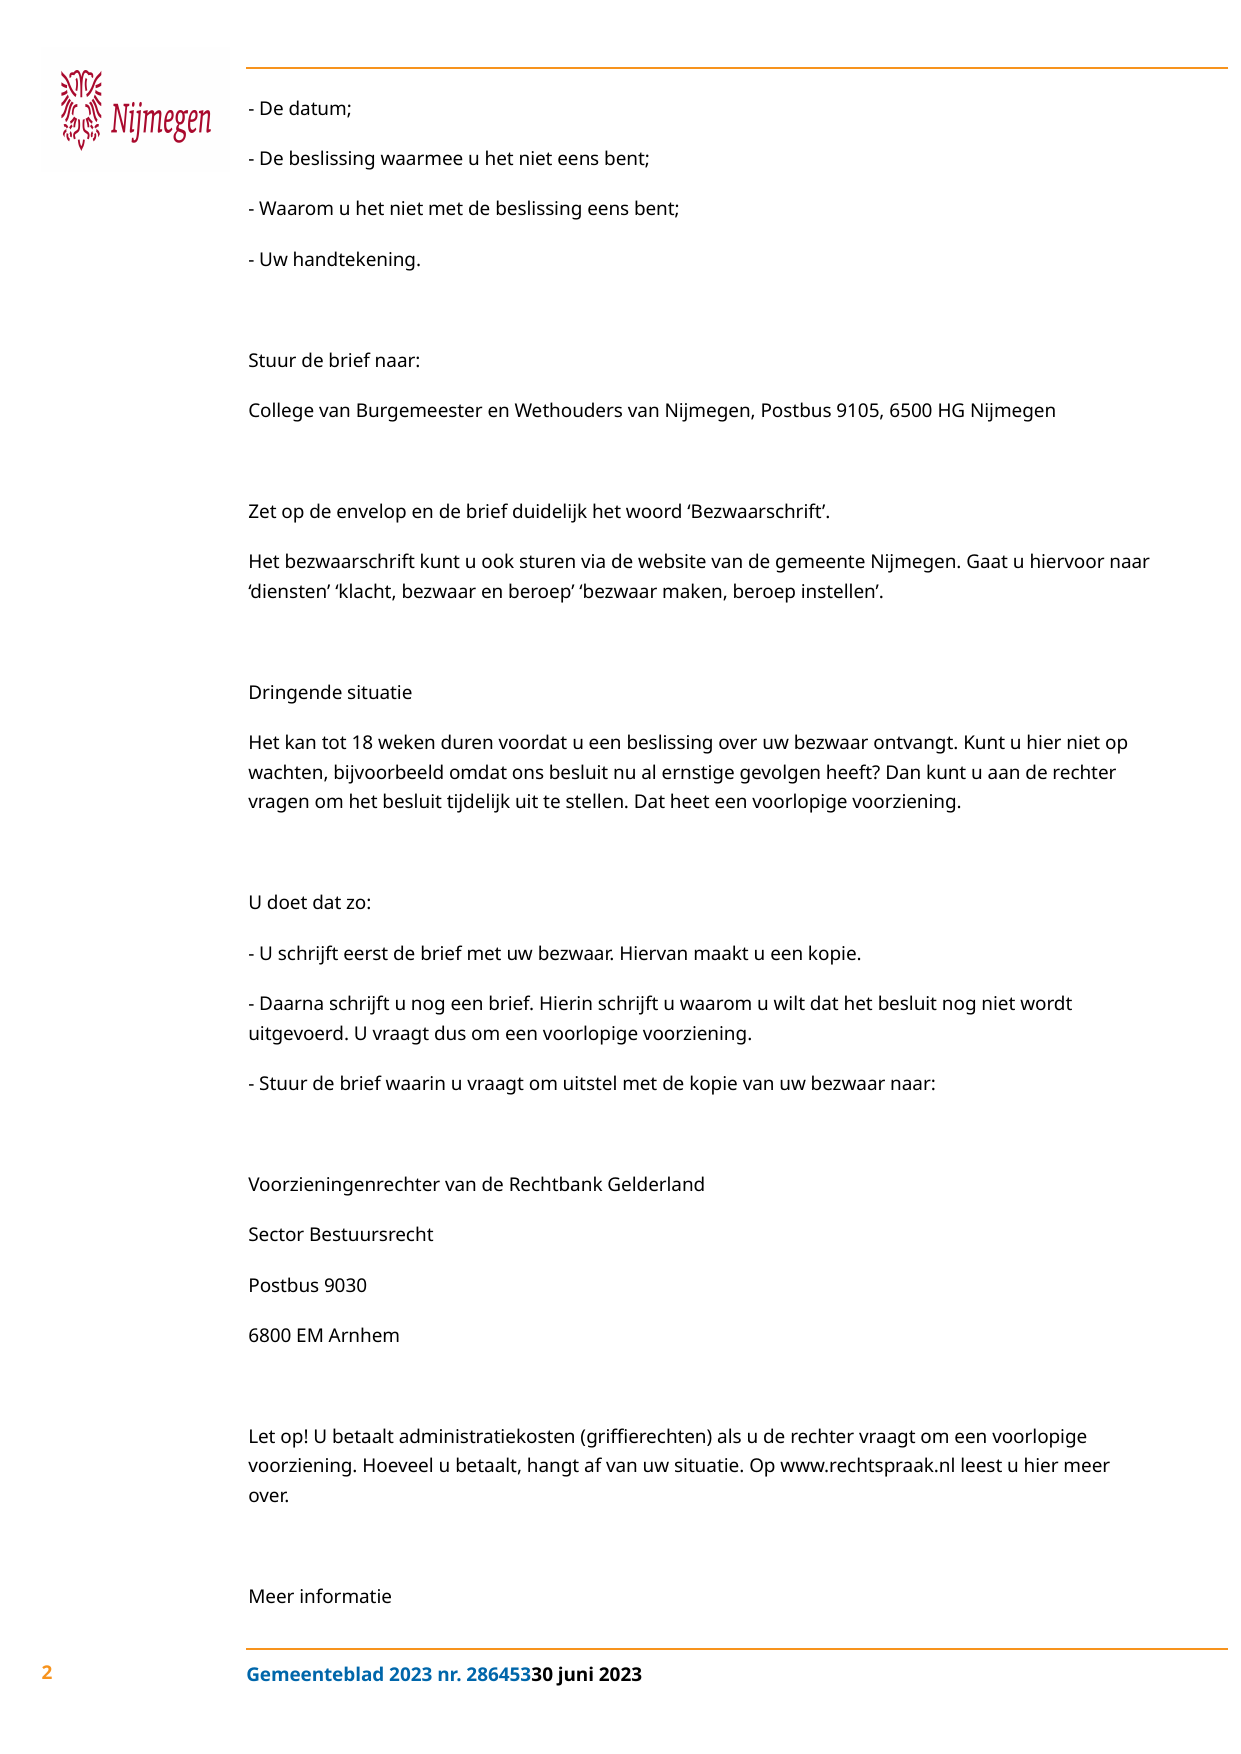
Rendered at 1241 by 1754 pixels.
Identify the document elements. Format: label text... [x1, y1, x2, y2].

text - De datum; [248, 95, 1152, 121]
text Voorzieningenrechter van de Rechtbank Gelderland [248, 1171, 1152, 1197]
text Zet op de envelop en de brief duidelijk het woord ‘Bezwaarschrift’. [248, 498, 1152, 524]
text Het bezwaarschrift kunt u ook sturen via de website van de gemeente Nijmegen. Gaat u hiervoor naar ‘diensten’ ‘klacht, bezwaar en beroep’ ‘bezwaar maken, beroep instellen’. [248, 548, 1152, 604]
text College van Burgemeester en Wethouders van Nijmegen, Postbus 9105, 6500 HG Nijmegen [248, 397, 1152, 423]
text Postbus 9030 [248, 1272, 1152, 1298]
text Dringende situatie [248, 679, 1152, 705]
text Meer informatie [248, 1583, 1152, 1609]
text Sector Bestuursrecht [248, 1221, 1152, 1247]
text - U schrijft eerst de brief met uw bezwaar. Hiervan maakt u een kopie. [248, 940, 1152, 966]
text U doet dat zo: [248, 889, 1152, 915]
text - Daarna schrijft u nog een brief. Hierin schrijft u waarom u wilt dat het besluit nog niet wordt uitgevoerd. U vraagt dus om een voorlopige voorziening. [248, 990, 1152, 1046]
text - Uw handtekening. [248, 246, 1152, 272]
picture [41, 47, 231, 172]
text - Waarom u het niet met de beslissing eens bent; [248, 196, 1152, 221]
text - Stuur de brief waarin u vraagt om uitstel met de kopie van uw bezwaar naar: [248, 1070, 1152, 1096]
text Let op! U betaalt administratiekosten (griffierechten) als u de rechter vraagt om een voorlopige voorziening. Hoeveel u betaalt, hangt af van uw situatie. Op www.rechtspraak.nl leest u hier meer over. [248, 1423, 1152, 1508]
text 6800 EM Arnhem [248, 1322, 1152, 1348]
text Stuur de brief naar: [248, 347, 1152, 373]
text Het kan tot 18 weken duren voordat u een beslissing over uw bezwaar ontvangt. Kunt u hier niet op wachten, bijvoorbeeld omdat ons besluit nu al ernstige gevolgen heeft? Dan kunt u aan de rechter vragen om het besluit tijdelijk uit te stellen. Dat heet een voorlopige voorziening. [248, 729, 1152, 814]
text - De beslissing waarmee u het niet eens bent; [248, 145, 1152, 171]
